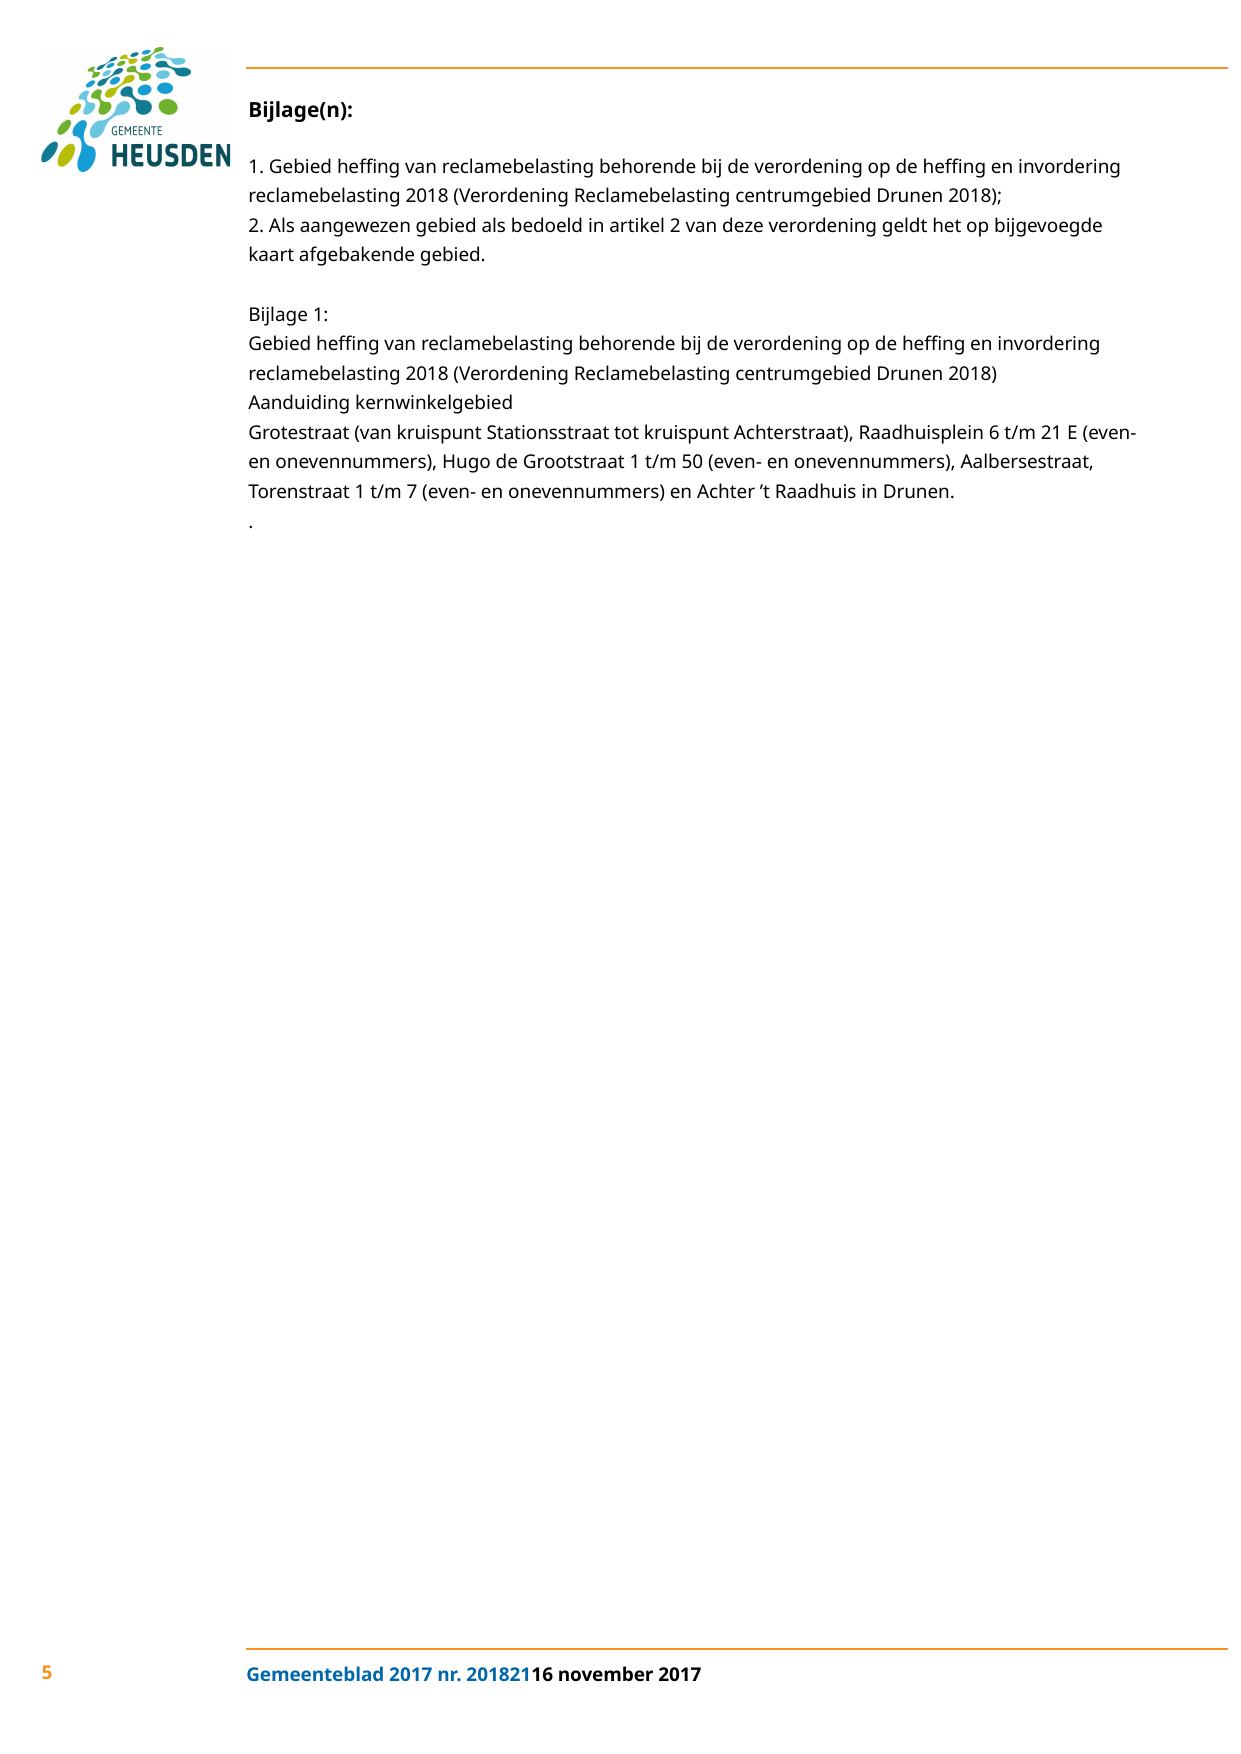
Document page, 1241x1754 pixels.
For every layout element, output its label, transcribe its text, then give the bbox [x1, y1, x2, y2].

text 1. Gebied heffing van reclamebelasting behorende bij de verordening op de heffing en invordering reclamebelasting 2018 (Verordening Reclamebelasting centrumgebied Drunen 2018); [248, 153, 1152, 208]
text Gebied heffing van reclamebelasting behorende bij de verordening op de heffing en invordering reclamebelasting 2018 (Verordening Reclamebelasting centrumgebied Drunen 2018) [248, 330, 1152, 386]
picture [41, 47, 231, 172]
text Bijlage 1: [248, 301, 1152, 327]
text Aanduiding kernwinkelgebied [248, 389, 1152, 415]
text . [248, 508, 1152, 534]
text 2. Als aangewezen gebied als bedoeld in artikel 2 van deze verordening geldt het op bijgevoegde kaart afgebakende gebied. [248, 212, 1152, 267]
text Bijlage(n): [248, 95, 1152, 123]
text Grotestraat (van kruispunt Stationsstraat tot kruispunt Achterstraat), Raadhuisplein 6 t/m 21 E (even- en onevennummers), Hugo de Grootstraat 1 t/m 50 (even- en onevennummers), Aalbersestraat, Torenstraat 1 t/m 7 (even- en onevennummers) en Achter ’t Raadhuis in Drunen. [248, 419, 1152, 504]
